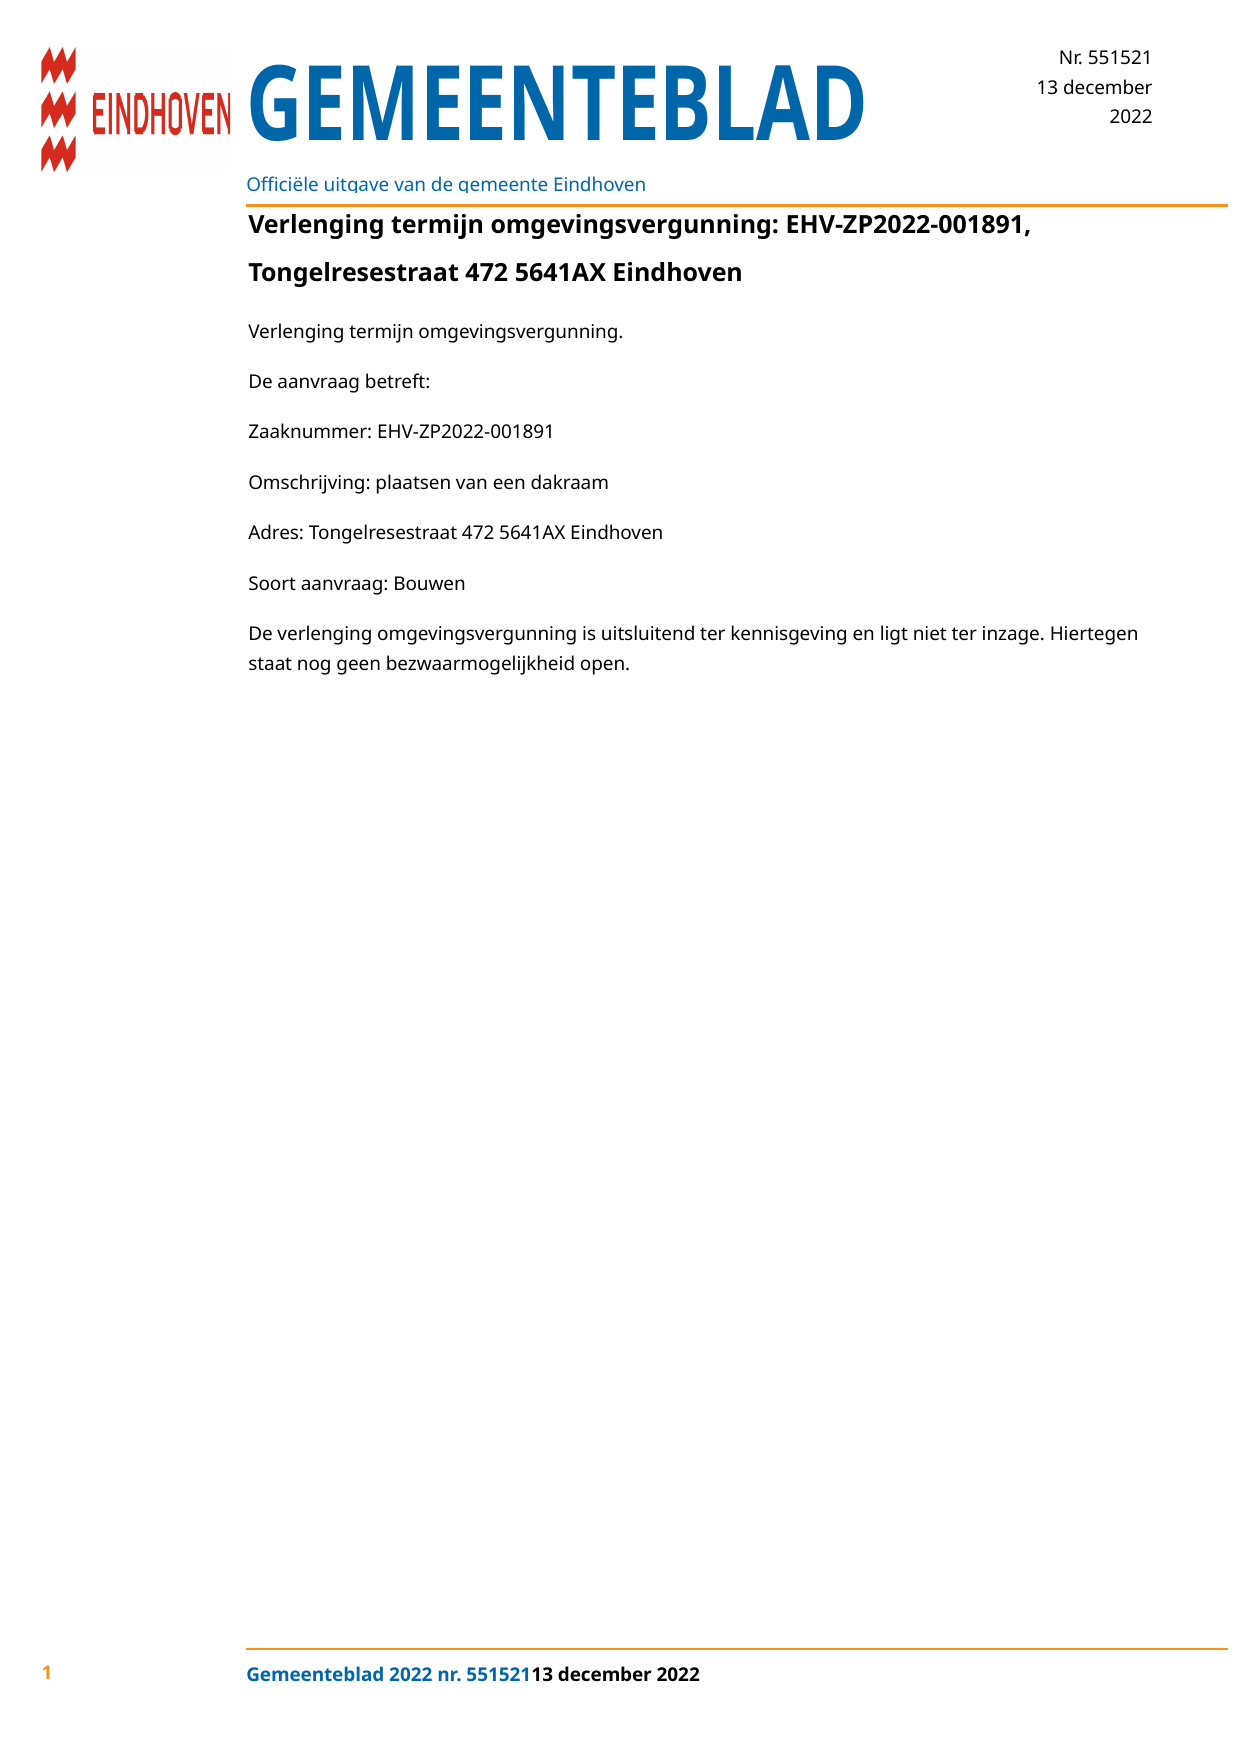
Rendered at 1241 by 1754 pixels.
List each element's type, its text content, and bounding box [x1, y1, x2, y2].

text Omschrijving: plaatsen van een dakraam [248, 469, 1152, 495]
text Adres: Tongelresestraat 472 5641AX Eindhoven [248, 519, 1152, 545]
text Soort aanvraag: Bouwen [248, 570, 1152, 596]
text Verlenging termijn omgevingsvergunning. [248, 318, 1152, 344]
text Verlenging termijn omgevingsvergunning: EHV-ZP2022-001891, Tongelresestraat 472 5641AX Eindhoven [248, 207, 1152, 288]
text Zaaknummer: EHV-ZP2022-001891 [248, 419, 1152, 444]
text De verlenging omgevingsvergunning is uitsluitend ter kennisgeving en ligt niet ter inzage. Hiertegen staat nog geen bezwaarmogelijkheid open. [248, 620, 1152, 676]
picture [41, 47, 231, 172]
text De aanvraag betreft: [248, 368, 1152, 394]
